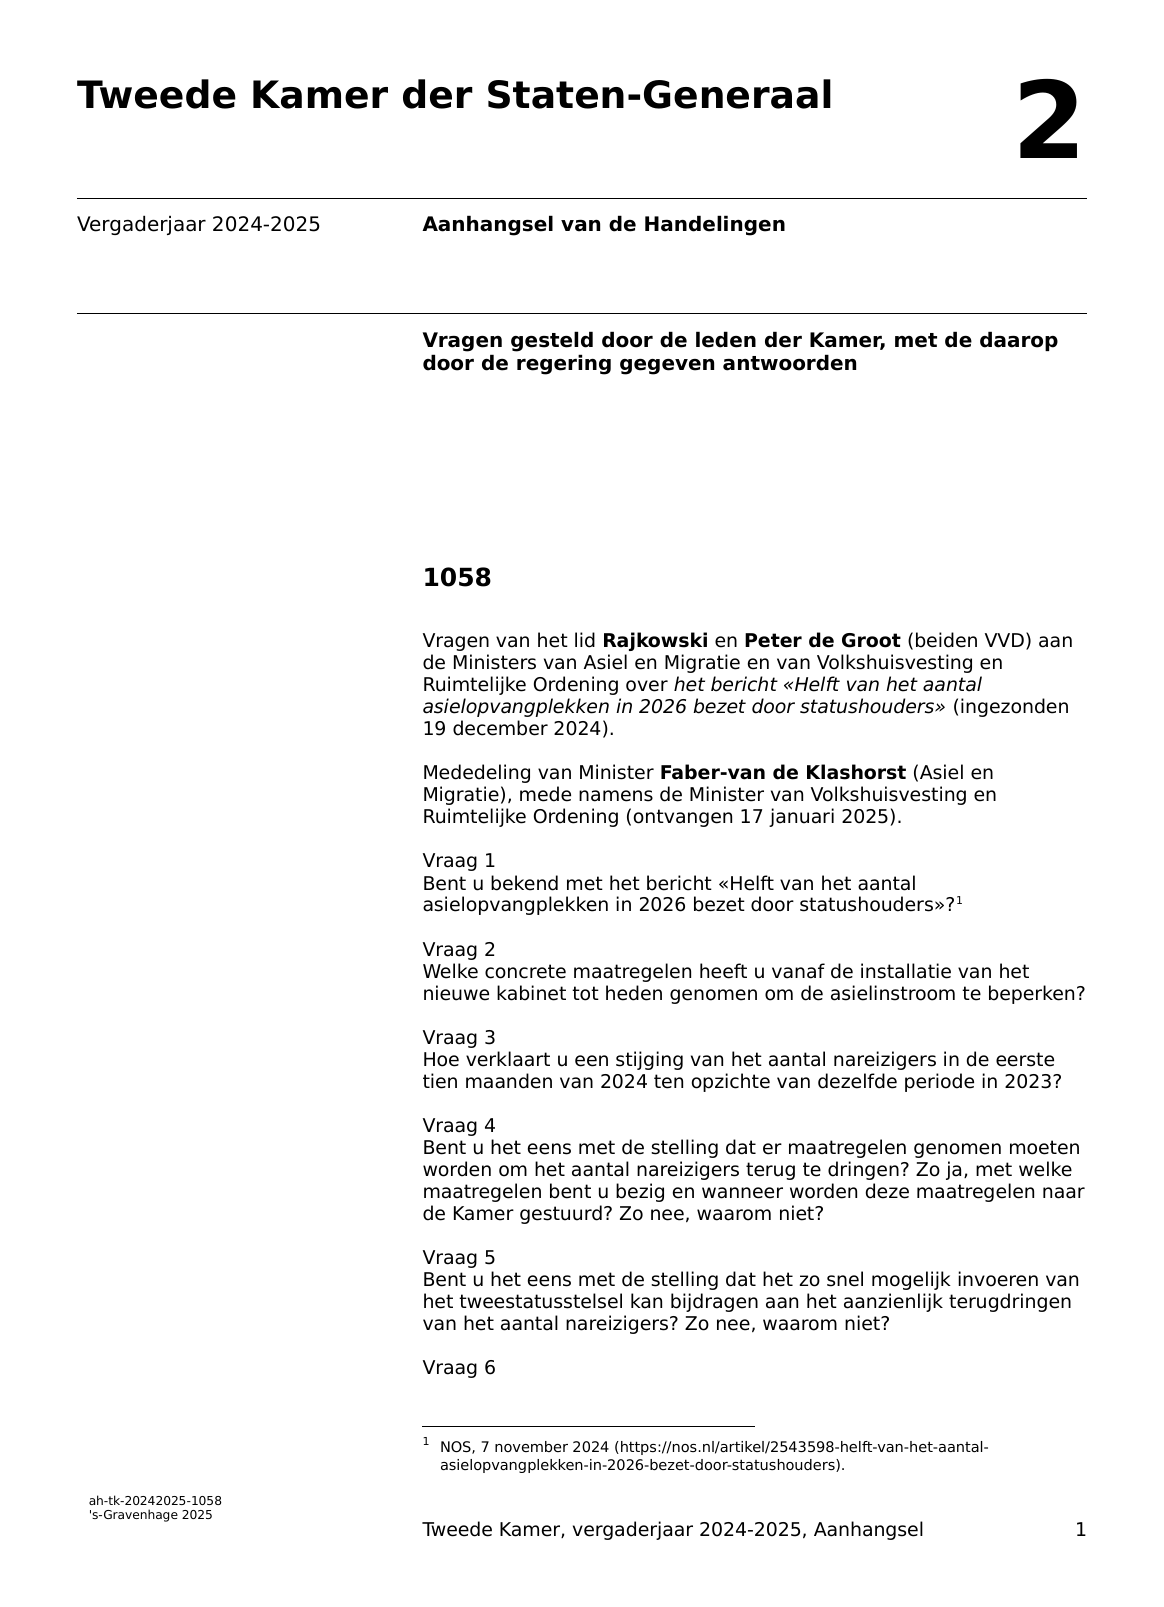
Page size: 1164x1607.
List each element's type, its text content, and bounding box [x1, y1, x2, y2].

text Vraag 5 [422, 1247, 1087, 1269]
text Welke concrete maatregelen heeft u vanaf de installatie van het nieuwe kabinet tot heden genomen om de asielinstroom te beperken? [422, 961, 1087, 1004]
text 's-Gravenhage 2025 [88, 1508, 323, 1522]
text Vraag 4 [422, 1115, 1087, 1137]
text Bent u bekend met het bericht «Helft van het aantal asielopvangplekken in 2026 bezet door statushouders»? [422, 872, 1087, 916]
text Hoe verklaart u een stijging van het aantal nareizigers in de eerste tien maanden van 2024 ten opzichte van dezelfde periode in 2023? [422, 1049, 1087, 1093]
text 1058 [422, 563, 1087, 592]
text Mededeling van Minister Faber-van de Klashorst (Asiel en Migratie), mede namens de Minister van Volkshuisvesting en Ruimtelijke Ordening (ontvangen 17 januari 2025). [422, 762, 1087, 828]
table_header 2 [886, 59, 1087, 198]
text Bent u het eens met de stelling dat het zo snel mogelijk invoeren van het tweestatusstelsel kan bijdragen aan het aanzienlijk terugdringen van het aantal nareizigers? Zo nee, waarom niet? [422, 1269, 1087, 1335]
text Vraag 2 [422, 938, 1087, 961]
table_header Tweede Kamer der Staten-Generaal [77, 59, 886, 198]
text Vraag 6 [422, 1357, 1087, 1379]
table_cell Vragen gesteld door de leden der Kamer, met de daarop door de regering gegeven antwoorden [422, 314, 1087, 375]
table_cell [77, 314, 422, 375]
text Vraag 3 [422, 1027, 1087, 1049]
text Vragen van het lid Rajkowski en Peter de Groot (beiden VVD) aan de Ministers van Asiel en Migratie en van Volkshuisvesting en Ruimtelijke Ordening over het bericht «Helft van het aantal asielopvangplekken in 2026 bezet door statushouders» (ingezonden 19 december 2024). [422, 630, 1087, 740]
table_cell Vergaderjaar 2024-2025 [77, 199, 422, 313]
text ah-tk-20242025-1058 [88, 1494, 323, 1508]
text NOS, 7 november 2024 (https://nos.nl/artikel/2543598-helft-van-het-aantal-asielopvangplekken-in-2026-bezet-door-statushouders). [422, 1435, 1087, 1474]
text Vraag 1 [422, 850, 1087, 872]
table_cell Aanhangsel van de Handelingen [422, 199, 1087, 313]
text Bent u het eens met de stelling dat er maatregelen genomen moeten worden om het aantal nareizigers terug te dringen? Zo ja, met welke maatregelen bent u bezig en wanneer worden deze maatregelen naar de Kamer gestuurd? Zo nee, waarom niet? [422, 1137, 1087, 1225]
